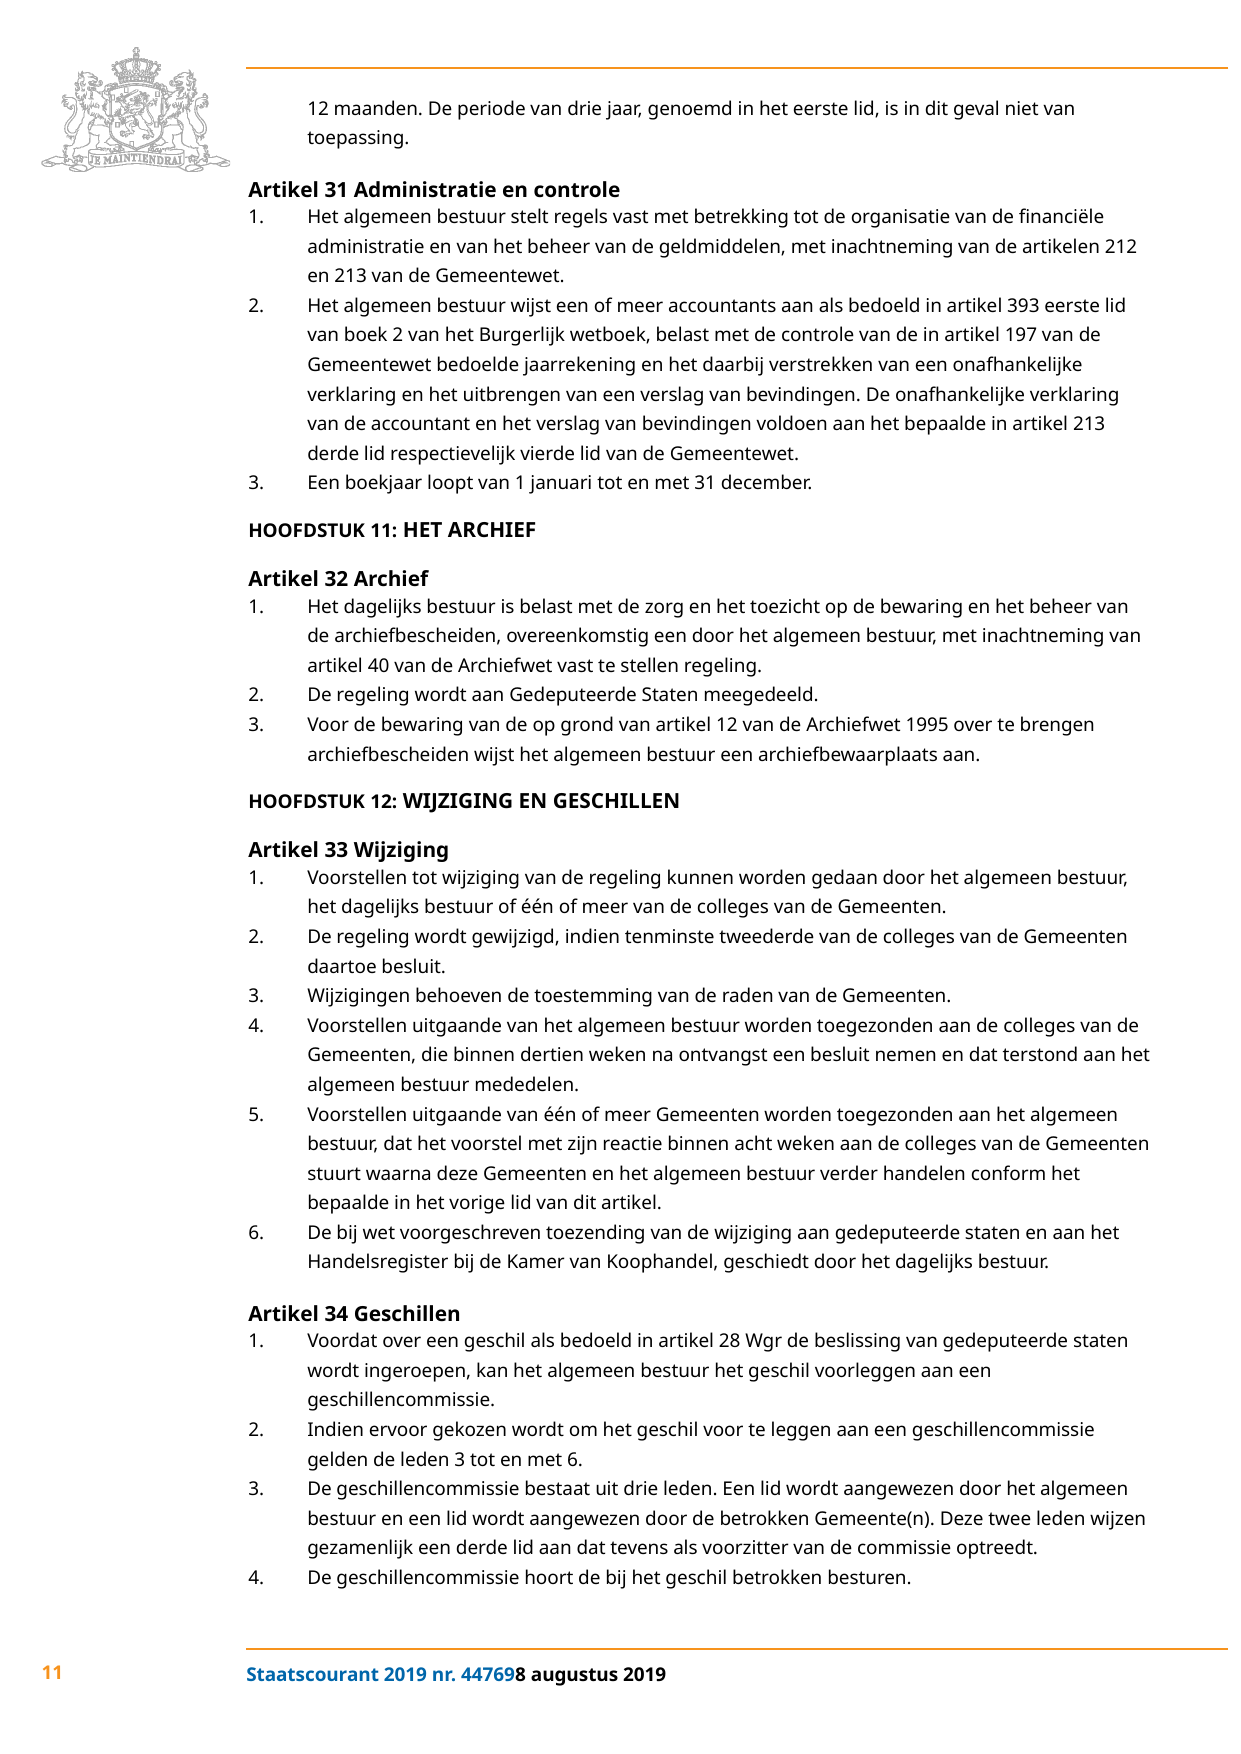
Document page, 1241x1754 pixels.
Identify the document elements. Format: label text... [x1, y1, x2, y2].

list De regeling wordt aan Gedeputeerde Staten meegedeeld. [248, 682, 1152, 707]
list Het algemeen bestuur stelt regels vast met betrekking tot de organisatie van de financiële administratie en van het beheer van de geldmiddelen, met inachtneming van de artikelen 212 en 213 van de Gemeentewet. [248, 203, 1152, 288]
list Een boekjaar loopt van 1 januari tot en met 31 december. [248, 469, 1152, 495]
text Artikel 31 Administratie en controle [248, 175, 1152, 203]
list Het dagelijks bestuur is belast met de zorg en het toezicht op de bewaring en het beheer van de archiefbescheiden, overeenkomstig een door het algemeen bestuur, met inachtneming van artikel 40 van de Archiefwet vast te stellen regeling. [248, 593, 1152, 678]
text Artikel 32 Archief [248, 564, 1152, 593]
list Voor de bewaring van de op grond van artikel 12 van de Archiefwet 1995 over te brengen archiefbescheiden wijst het algemeen bestuur een archiefbewaarplaats aan. [248, 711, 1152, 766]
list Indien ervoor gekozen wordt om het geschil voor te leggen aan een geschillencommissie gelden de leden 3 tot en met 6. [248, 1416, 1152, 1472]
list Voorstellen uitgaande van één of meer Gemeenten worden toegezonden aan het algemeen bestuur, dat het voorstel met zijn reactie binnen acht weken aan de colleges van de Gemeenten stuurt waarna deze Gemeenten en het algemeen bestuur verder handelen conform het bepaalde in het vorige lid van dit artikel. [248, 1101, 1152, 1215]
text HOOFDSTUK 12: WIJZIGING EN GESCHILLEN [248, 786, 1152, 815]
text HOOFDSTUK 11: HET ARCHIEF [248, 515, 1152, 543]
list Het algemeen bestuur wijst een of meer accountants aan als bedoeld in artikel 393 eerste lid van boek 2 van het Burgerlijk wetboek, belast met de controle van de in artikel 197 van de Gemeentewet bedoelde jaarrekening en het daarbij verstrekken van een onafhankelijke verklaring en het uitbrengen van een verslag van bevindingen. De onafhankelijke verklaring van de accountant en het verslag van bevindingen voldoen aan het bepaalde in artikel 213 derde lid respectievelijk vierde lid van de Gemeentewet. [248, 292, 1152, 466]
list De geschillencommissie bestaat uit drie leden. Een lid wordt aangewezen door het algemeen bestuur en een lid wordt aangewezen door de betrokken Gemeente(n). Deze twee leden wijzen gezamenlijk een derde lid aan dat tevens als voorzitter van de commissie optreedt. [248, 1475, 1152, 1560]
text Artikel 33 Wijziging [248, 836, 1152, 864]
list 12 maanden. De periode van drie jaar, genoemd in het eerste lid, is in dit geval niet van toepassing. [248, 95, 1152, 150]
list Wijzigingen behoeven de toestemming van de raden van de Gemeenten. [248, 982, 1152, 1008]
text Artikel 34 Geschillen [248, 1299, 1152, 1327]
picture [41, 47, 231, 172]
list Voorstellen uitgaande van het algemeen bestuur worden toegezonden aan de colleges van de Gemeenten, die binnen dertien weken na ontvangst een besluit nemen en dat terstond aan het algemeen bestuur mededelen. [248, 1012, 1152, 1097]
list Voordat over een geschil als bedoeld in artikel 28 Wgr de beslissing van gedeputeerde staten wordt ingeroepen, kan het algemeen bestuur het geschil voorleggen aan een geschillencommissie. [248, 1327, 1152, 1412]
list Voorstellen tot wijziging van de regeling kunnen worden gedaan door het algemeen bestuur, het dagelijks bestuur of één of meer van de colleges van de Gemeenten. [248, 864, 1152, 919]
list De regeling wordt gewijzigd, indien tenminste tweederde van de colleges van de Gemeenten daartoe besluit. [248, 923, 1152, 978]
list De bij wet voorgeschreven toezending van de wijziging aan gedeputeerde staten en aan het Handelsregister bij de Kamer van Koophandel, geschiedt door het dagelijks bestuur. [248, 1219, 1152, 1274]
list De geschillencommissie hoort de bij het geschil betrokken besturen. [248, 1564, 1152, 1590]
